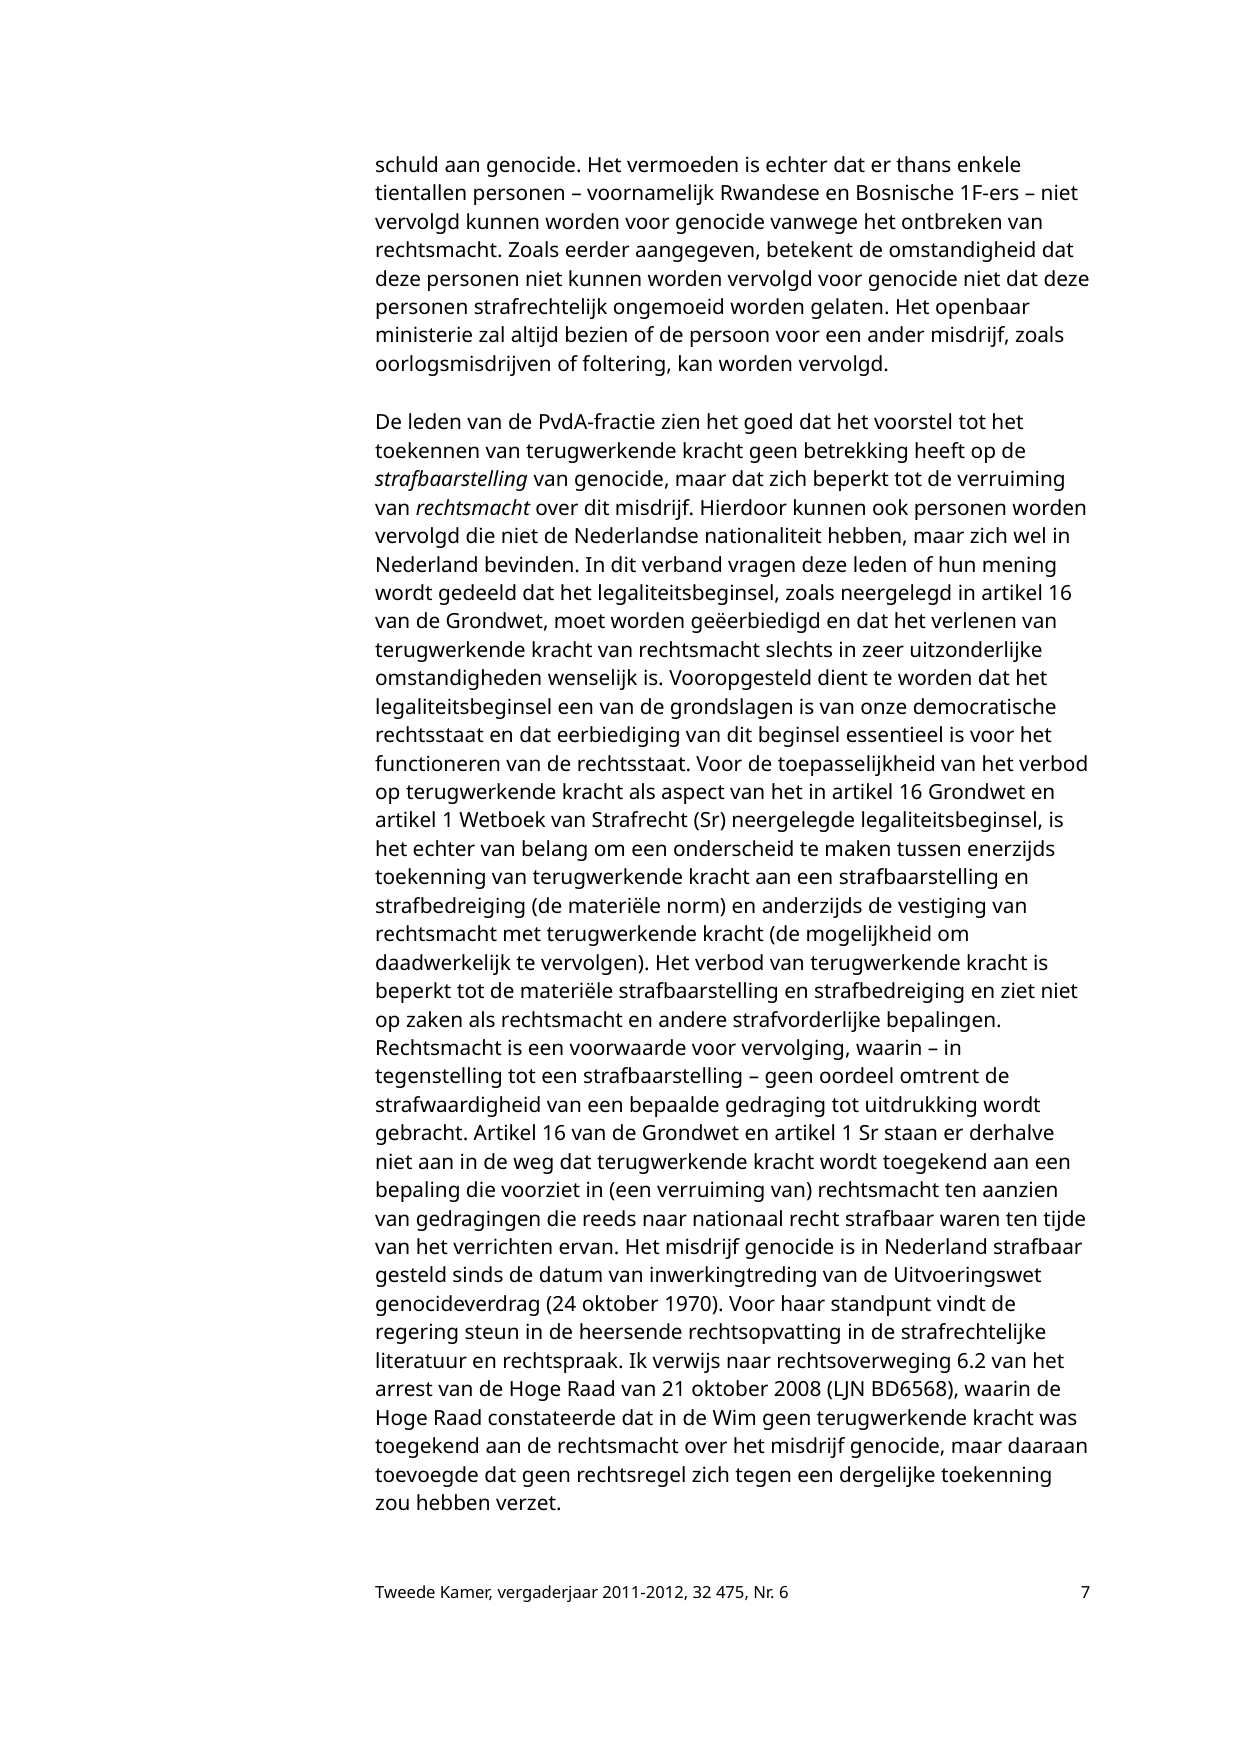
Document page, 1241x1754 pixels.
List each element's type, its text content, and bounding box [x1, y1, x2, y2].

text schuld aan genocide. Het vermoeden is echter dat er thans enkele tientallen personen – voornamelijk Rwandese en Bosnische 1F-ers – niet vervolgd kunnen worden voor genocide vanwege het ontbreken van rechtsmacht. Zoals eerder aangegeven, betekent de omstandigheid dat deze personen niet kunnen worden vervolgd voor genocide niet dat deze personen strafrechtelijk ongemoeid worden gelaten. Het openbaar ministerie zal altijd bezien of de persoon voor een ander misdrijf, zoals oorlogsmisdrijven of foltering, kan worden vervolgd. [375, 150, 1090, 377]
text De leden van de PvdA-fractie zien het goed dat het voorstel tot het toekennen van terugwerkende kracht geen betrekking heeft op de strafbaarstelling van genocide, maar dat zich beperkt tot de verruiming van rechtsmacht over dit misdrijf. Hierdoor kunnen ook personen worden vervolgd die niet de Nederlandse nationaliteit hebben, maar zich wel in Nederland bevinden. In dit verband vragen deze leden of hun mening wordt gedeeld dat het legaliteitsbeginsel, zoals neergelegd in artikel 16 van de Grondwet, moet worden geëerbiedigd en dat het verlenen van terugwerkende kracht van rechtsmacht slechts in zeer uitzonderlijke omstandigheden wenselijk is. Vooropgesteld dient te worden dat het legaliteitsbeginsel een van de grondslagen is van onze democratische rechtsstaat en dat eerbiediging van dit beginsel essentieel is voor het functioneren van de rechtsstaat. Voor de toepasselijkheid van het verbod op terugwerkende kracht als aspect van het in artikel 16 Grondwet en artikel 1 Wetboek van Strafrecht (Sr) neergelegde legaliteitsbeginsel, is het echter van belang om een onderscheid te maken tussen enerzijds toekenning van terugwerkende kracht aan een strafbaarstelling en strafbedreiging (de materiële norm) en anderzijds de vestiging van rechtsmacht met terugwerkende kracht (de mogelijkheid om daadwerkelijk te vervolgen). Het verbod van terugwerkende kracht is beperkt tot de materiële strafbaarstelling en strafbedreiging en ziet niet op zaken als rechtsmacht en andere strafvorderlijke bepalingen. Rechtsmacht is een voorwaarde voor vervolging, waarin – in tegenstelling tot een strafbaarstelling – geen oordeel omtrent de strafwaardigheid van een bepaalde gedraging tot uitdrukking wordt gebracht. Artikel 16 van de Grondwet en artikel 1 Sr staan er derhalve niet aan in de weg dat terugwerkende kracht wordt toegekend aan een bepaling die voorziet in (een verruiming van) rechtsmacht ten aanzien van gedragingen die reeds naar nationaal recht strafbaar waren ten tijde van het verrichten ervan. Het misdrijf genocide is in Nederland strafbaar gesteld sinds de datum van inwerkingtreding van de Uitvoeringswet genocideverdrag (24 oktober 1970). Voor haar standpunt vindt de regering steun in de heersende rechtsopvatting in de strafrechtelijke literatuur en rechtspraak. Ik verwijs naar rechtsoverweging 6.2 van het arrest van de Hoge Raad van 21 oktober 2008 (LJN BD6568), waarin de Hoge Raad constateerde dat in de Wim geen terugwerkende kracht was toegekend aan de rechtsmacht over het misdrijf genocide, maar daaraan toevoegde dat geen rechtsregel zich tegen een dergelijke toekenning zou hebben verzet. [375, 407, 1090, 1517]
